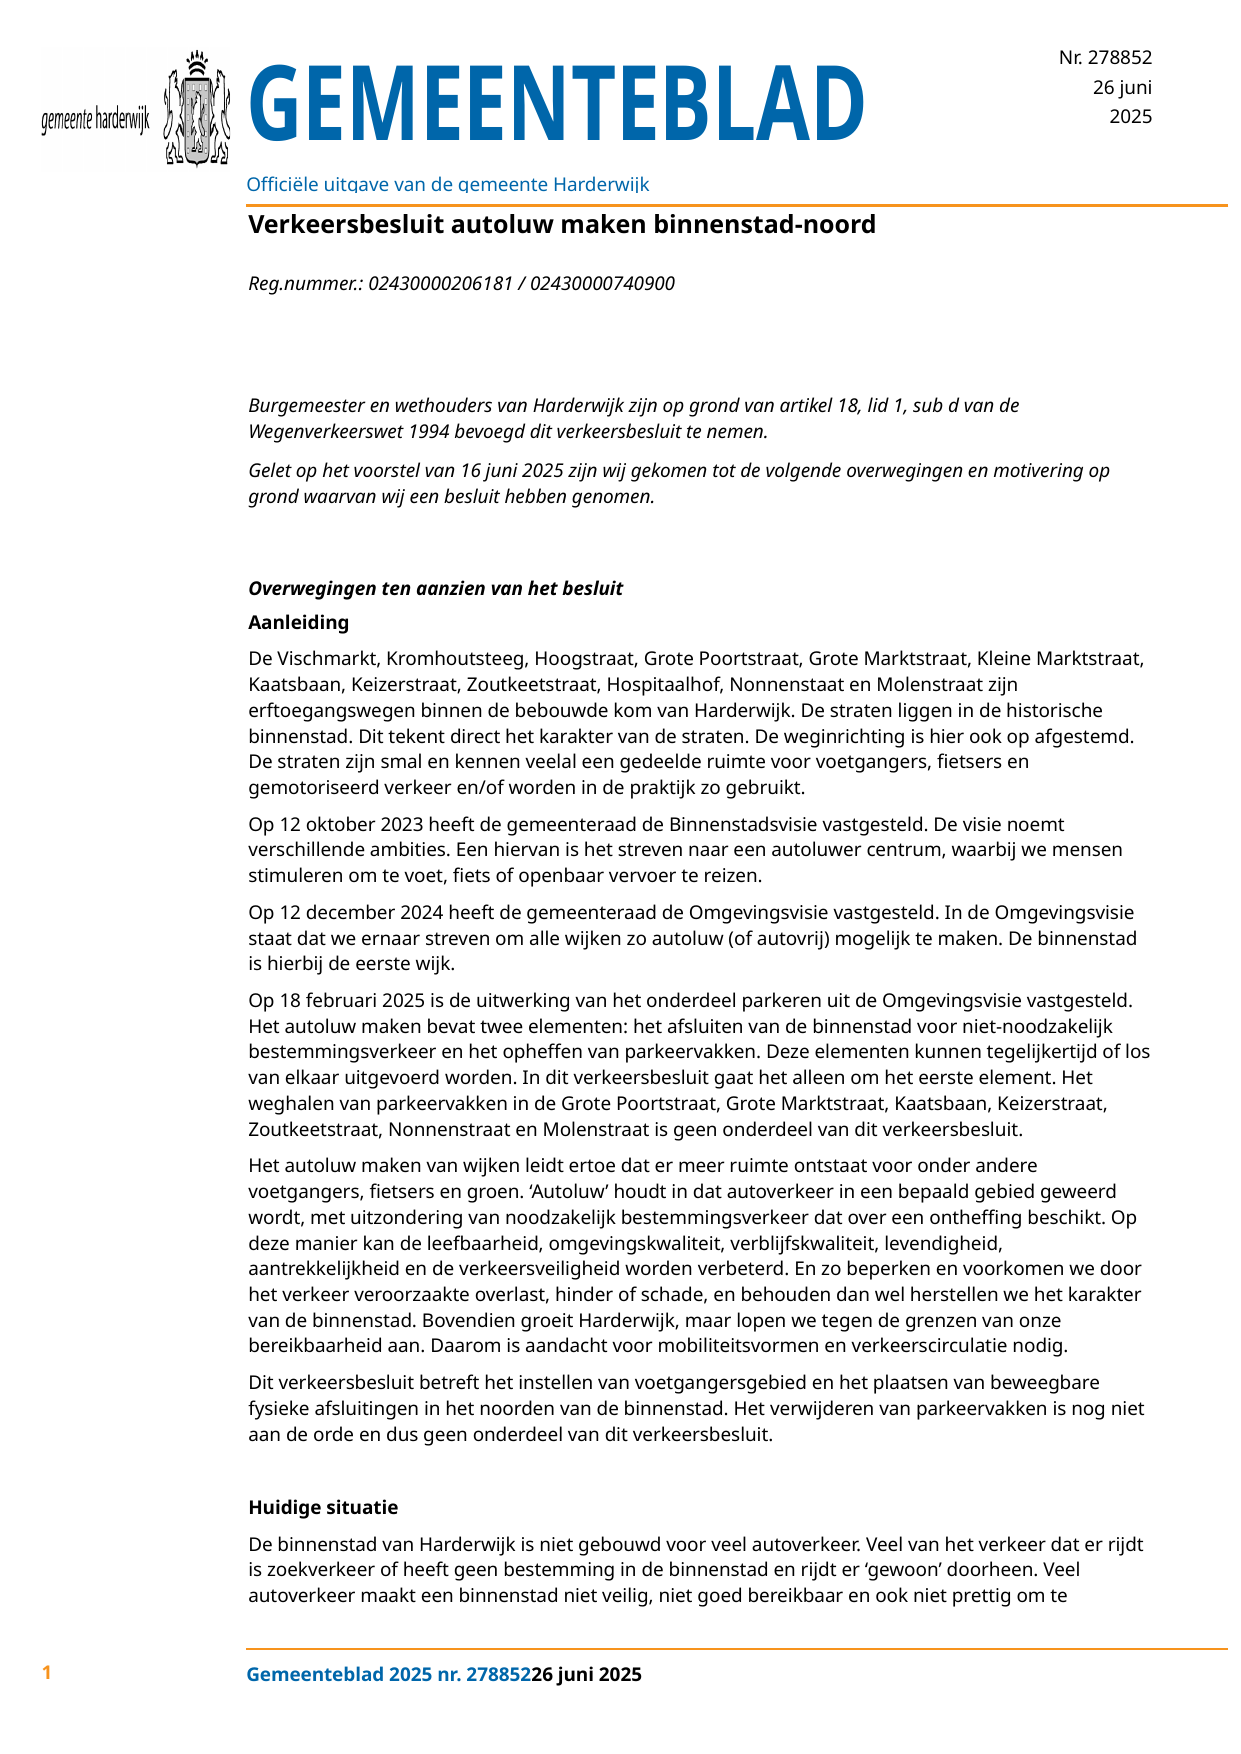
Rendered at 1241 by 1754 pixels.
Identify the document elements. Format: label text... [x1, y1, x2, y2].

text Het autoluw maken van wijken leidt ertoe dat er meer ruimte ontstaat voor onder andere voetgangers, fietsers en groen. ‘Autoluw’ houdt in dat autoverkeer in een bepaald gebied geweerd wordt, met uitzondering van noodzakelijk bestemmingsverkeer dat over een ontheffing beschikt. Op deze manier kan de leefbaarheid, omgevingskwaliteit, verblijfskwaliteit, levendigheid, aantrekkelijkheid en de verkeersveiligheid worden verbeterd. En zo beperken en voorkomen we door het verkeer veroorzaakte overlast, hinder of schade, en behouden dan wel herstellen we het karakter van de binnenstad. Bovendien groeit Harderwijk, maar lopen we tegen de grenzen van onze bereikbaarheid aan. Daarom is aandacht voor mobiliteitsvormen en verkeerscirculatie nodig. [248, 1152, 1152, 1358]
text De binnenstad van Harderwijk is niet gebouwd voor veel autoverkeer. Veel van het verkeer dat er rijdt is zoekverkeer of heeft geen bestemming in de binnenstad en rijdt er ‘gewoon’ doorheen. Veel autoverkeer maakt een binnenstad niet veilig, niet goed bereikbaar en ook niet prettig om te [248, 1531, 1152, 1608]
text Aanleiding [248, 609, 1152, 635]
text Op 12 oktober 2023 heeft de gemeenteraad de Binnenstadsvisie vastgesteld. De visie noemt verschillende ambities. Een hiervan is het streven naar een autoluwer centrum, waarbij we mensen stimuleren om te voet, fiets of openbaar vervoer te reizen. [248, 811, 1152, 888]
text Huidige situatie [248, 1494, 1152, 1520]
text De Vischmarkt, Kromhoutsteeg, Hoogstraat, Grote Poortstraat, Grote Marktstraat, Kleine Marktstraat, Kaatsbaan, Keizerstraat, Zoutkeetstraat, Hospitaalhof, Nonnenstaat en Molenstraat zijn erftoegangswegen binnen de bebouwde kom van Harderwijk. De straten liggen in de historische binnenstad. Dit tekent direct het karakter van de straten. De weginrichting is hier ook op afgestemd. De straten zijn smal en kennen veelal een gedeelde ruimte voor voetgangers, fietsers en gemotoriseerd verkeer en/of worden in de praktijk zo gebruikt. [248, 646, 1152, 800]
text Reg.nummer.: 02430000206181 / 02430000740900 [248, 270, 1152, 296]
text Verkeersbesluit autoluw maken binnenstad-noord [248, 207, 1152, 241]
text Dit verkeersbesluit betreft het instellen van voetgangersgebied en het plaatsen van beweegbare fysieke afsluitingen in het noorden van de binnenstad. Het verwijderen van parkeervakken is nog niet aan de orde en dus geen onderdeel van dit verkeersbesluit. [248, 1369, 1152, 1446]
text Overwegingen ten aanzien van het besluit [248, 575, 1152, 601]
text Op 12 december 2024 heeft de gemeenteraad de Omgevingsvisie vastgesteld. In de Omgevingsvisie staat dat we ernaar streven om alle wijken zo autoluw (of autovrij) mogelijk te maken. De binnenstad is hierbij de eerste wijk. [248, 899, 1152, 976]
text Burgemeester en wethouders van Harderwijk zijn op grond van artikel 18, lid 1, sub d van de Wegenverkeerswet 1994 bevoegd dit verkeersbesluit te nemen. [248, 392, 1152, 443]
text Gelet op het voorstel van 16 juni 2025 zijn wij gekomen tot de volgende overwegingen en motivering op grond waarvan wij een besluit hebben genomen. [248, 457, 1152, 508]
text Op 18 februari 2025 is de uitwerking van het onderdeel parkeren uit de Omgevingsvisie vastgesteld. Het autoluw maken bevat twee elementen: het afsluiten van de binnenstad voor niet-noodzakelijk bestemmingsverkeer en het opheffen van parkeervakken. Deze elementen kunnen tegelijkertijd of los van elkaar uitgevoerd worden. In dit verkeersbesluit gaat het alleen om het eerste element. Het weghalen van parkeervakken in de Grote Poortstraat, Grote Marktstraat, Kaatsbaan, Keizerstraat, Zoutkeetstraat, Nonnenstraat en Molenstraat is geen onderdeel van dit verkeersbesluit. [248, 987, 1152, 1142]
picture [41, 47, 231, 172]
